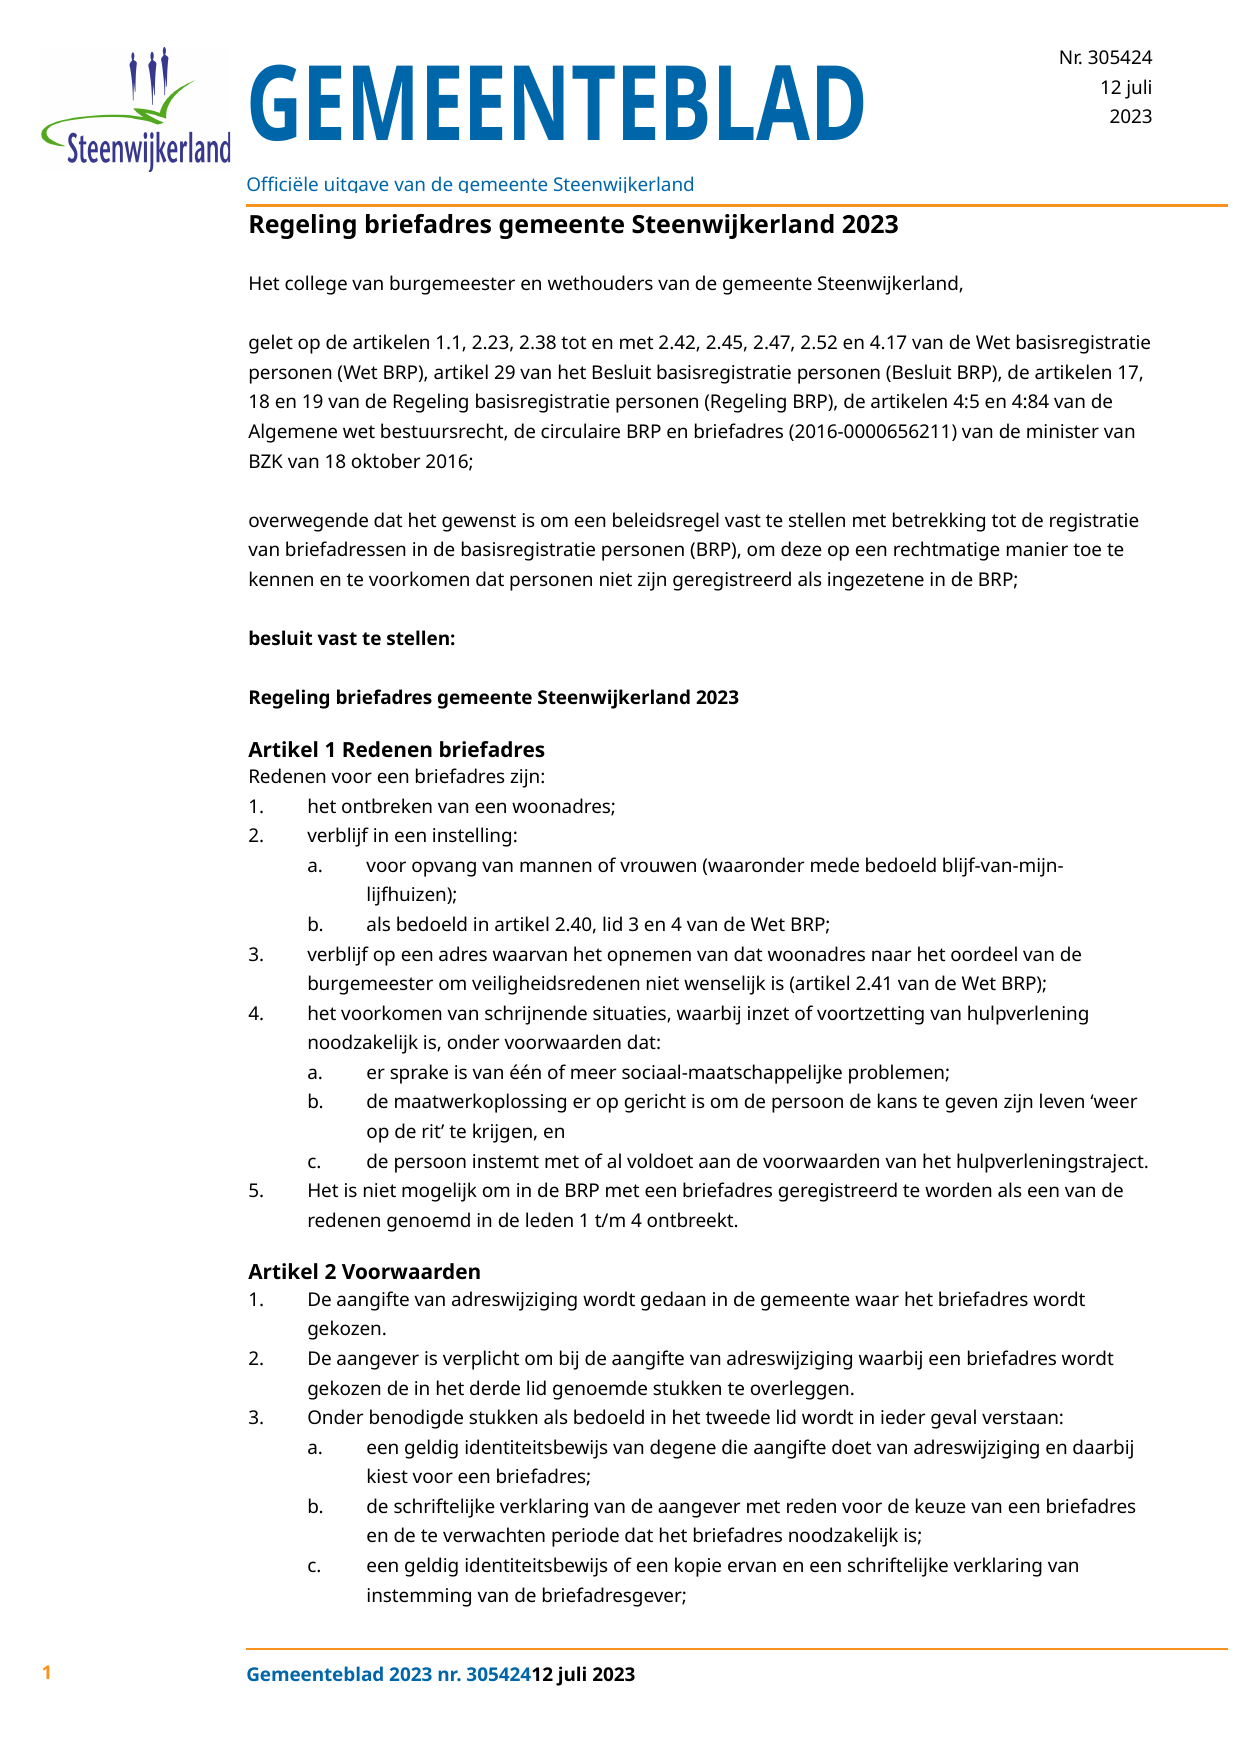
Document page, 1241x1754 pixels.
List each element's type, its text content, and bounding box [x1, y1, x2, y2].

list De aangifte van adreswijziging wordt gedaan in de gemeente waar het briefadres wordt gekozen. [248, 1286, 1152, 1341]
list de maatwerkoplossing er op gericht is om de persoon de kans te geven zijn leven ‘weer op de rit’ te krijgen, en [307, 1089, 1152, 1144]
text overwegende dat het gewenst is om een beleidsregel vast te stellen met betrekking tot de registratie van briefadressen in de basisregistratie personen (BRP), om deze op een rechtmatige manier toe te kennen en te voorkomen dat personen niet zijn geregistreerd als ingezetene in de BRP; [248, 507, 1152, 592]
text Regeling briefadres gemeente Steenwijkerland 2023 [248, 207, 1152, 241]
list er sprake is van één of meer sociaal-maatschappelijke problemen; [307, 1059, 1152, 1085]
list voor opvang van mannen of vrouwen (waaronder mede bedoeld blijf-van-mijn-lijfhuizen); [307, 852, 1152, 907]
list de schriftelijke verklaring van de aangever met reden voor de keuze van een briefadres en de te verwachten periode dat het briefadres noodzakelijk is; [307, 1493, 1152, 1548]
list het ontbreken van een woonadres; [248, 793, 1152, 819]
list De aangever is verplicht om bij de aangifte van adreswijziging waarbij een briefadres wordt gekozen de in het derde lid genoemde stukken te overleggen. [248, 1345, 1152, 1400]
list een geldig identiteitsbewijs of een kopie ervan en een schriftelijke verklaring van instemming van de briefadresgever; [307, 1552, 1152, 1607]
text Artikel 1 Redenen briefadres [248, 735, 1152, 763]
text Het college van burgemeester en wethouders van de gemeente Steenwijkerland, [248, 270, 1152, 296]
list een geldig identiteitsbewijs van degene die aangifte doet van adreswijziging en daarbij kiest voor een briefadres; [307, 1434, 1152, 1489]
picture [41, 47, 231, 172]
text Regeling briefadres gemeente Steenwijkerland 2023 [248, 684, 1152, 710]
text Artikel 2 Voorwaarden [248, 1257, 1152, 1286]
list verblijf in een instelling: [248, 822, 1152, 848]
list verblijf op een adres waarvan het opnemen van dat woonadres naar het oordeel van de burgemeester om veiligheidsredenen niet wenselijk is (artikel 2.41 van de Wet BRP); [248, 941, 1152, 996]
list het voorkomen van schrijnende situaties, waarbij inzet of voortzetting van hulpverlening noodzakelijk is, onder voorwaarden dat: [248, 1000, 1152, 1055]
list als bedoeld in artikel 2.40, lid 3 en 4 van de Wet BRP; [307, 911, 1152, 937]
list de persoon instemt met of al voldoet aan de voorwaarden van het hulpverleningstraject. [307, 1148, 1152, 1174]
list Het is niet mogelijk om in de BRP met een briefadres geregistreerd te worden als een van de redenen genoemd in de leden 1 t/m 4 ontbreekt. [248, 1177, 1152, 1233]
text besluit vast te stellen: [248, 625, 1152, 651]
text gelet op de artikelen 1.1, 2.23, 2.38 tot en met 2.42, 2.45, 2.47, 2.52 en 4.17 van de Wet basisregistratie personen (Wet BRP), artikel 29 van het Besluit basisregistratie personen (Besluit BRP), de artikelen 17, 18 en 19 van de Regeling basisregistratie personen (Regeling BRP), de artikelen 4:5 en 4:84 van de Algemene wet bestuursrecht, de circulaire BRP en briefadres (2016-0000656211) van de minister van BZK van 18 oktober 2016; [248, 329, 1152, 473]
text Redenen voor een briefadres zijn: [248, 763, 1152, 789]
list Onder benodigde stukken als bedoeld in het tweede lid wordt in ieder geval verstaan: [248, 1404, 1152, 1430]
